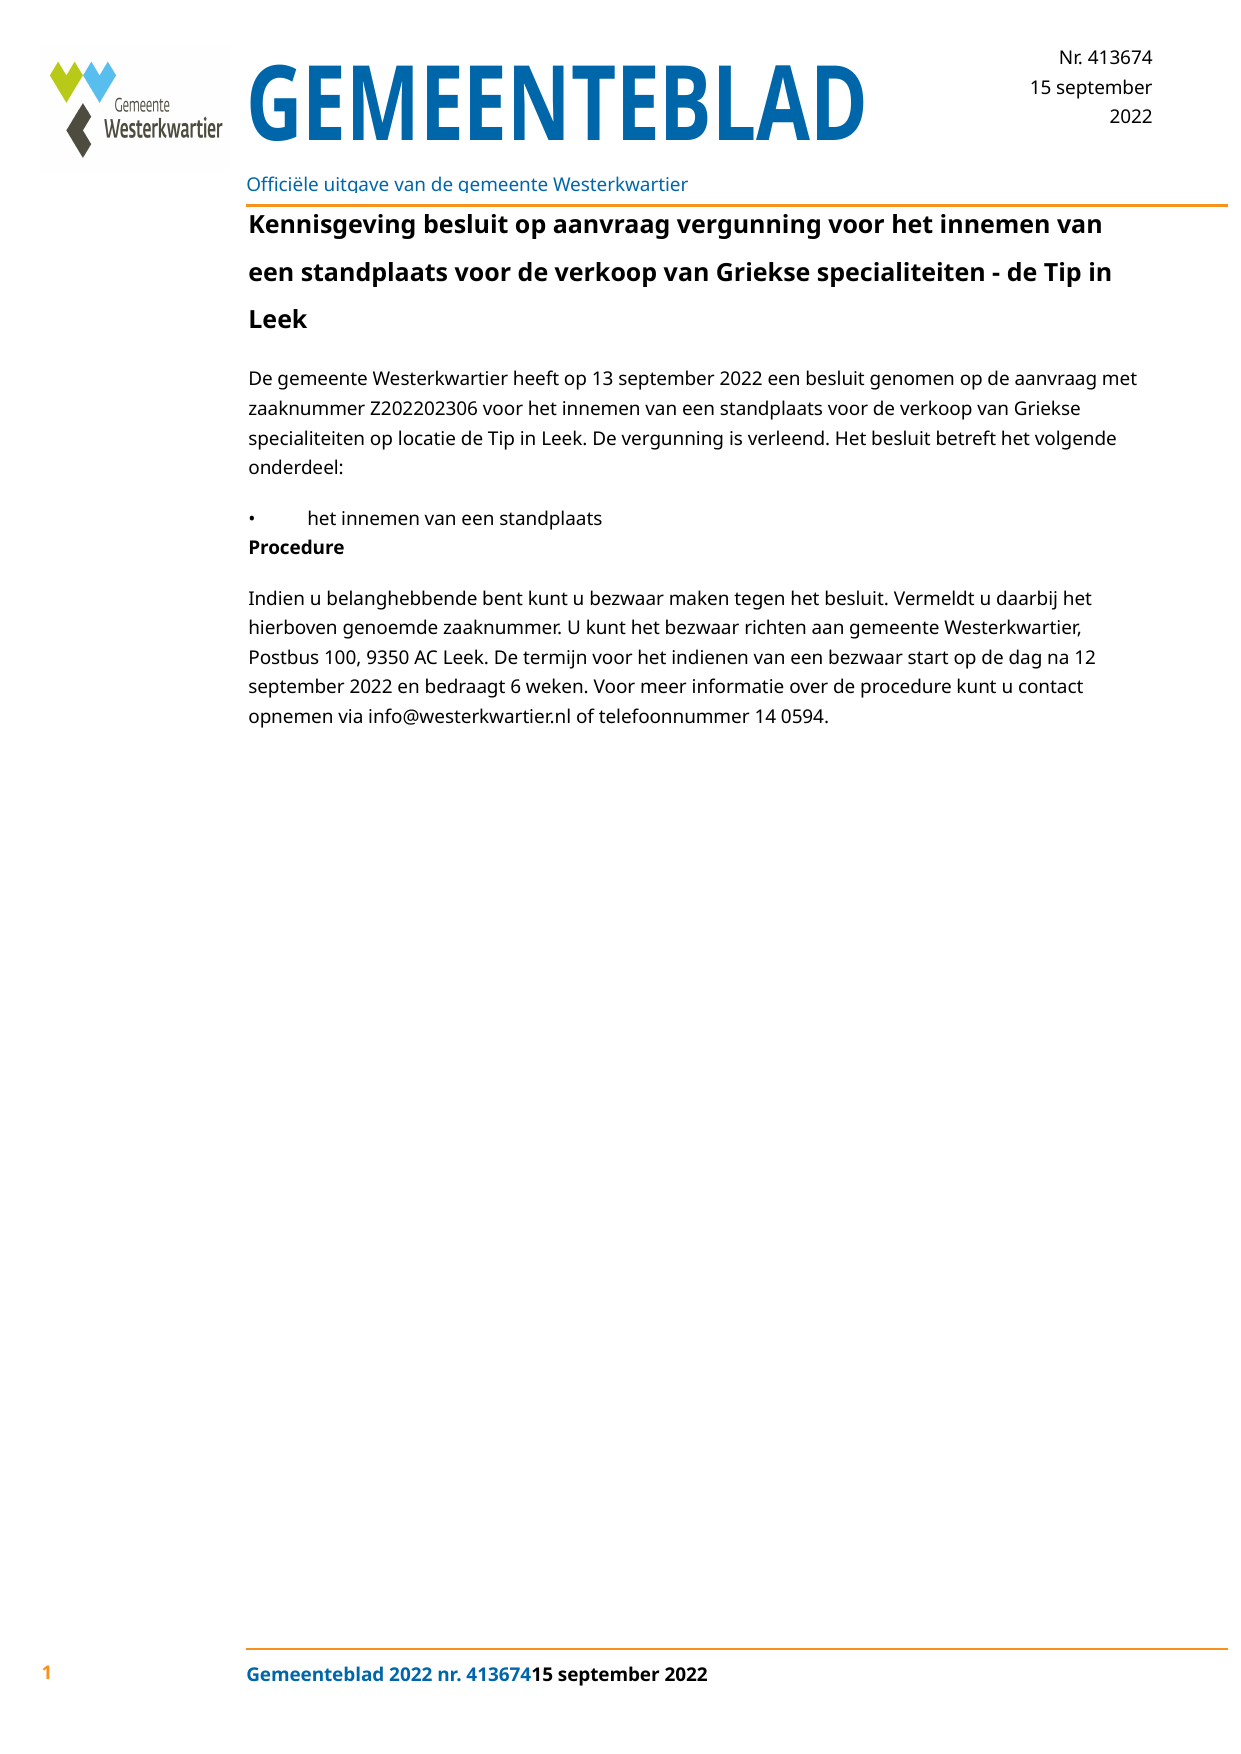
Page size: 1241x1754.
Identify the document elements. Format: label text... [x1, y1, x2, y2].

picture [41, 47, 231, 172]
text Kennisgeving besluit op aanvraag vergunning voor het innemen van een standplaats voor de verkoop van Griekse specialiteiten - de Tip in Leek [248, 207, 1152, 336]
text Indien u belanghebbende bent kunt u bezwaar maken tegen het besluit. Vermeldt u daarbij het hierboven genoemde zaaknummer. U kunt het bezwaar richten aan gemeente Westerkwartier, Postbus 100, 9350 AC Leek. De termijn voor het indienen van een bezwaar start op de dag na 12 september 2022 en bedraagt 6 weken. Voor meer informatie over de procedure kunt u contact opnemen via info@westerkwartier.nl of telefoonnummer 14 0594. [248, 585, 1152, 729]
text Procedure [248, 534, 1152, 560]
text De gemeente Westerkwartier heeft op 13 september 2022 een besluit genomen op de aanvraag met zaaknummer Z202202306 voor het innemen van een standplaats voor de verkoop van Griekse specialiteiten op locatie de Tip in Leek. De vergunning is verleend. Het besluit betreft het volgende onderdeel: [248, 366, 1152, 480]
list het innemen van een standplaats [248, 505, 1152, 530]
